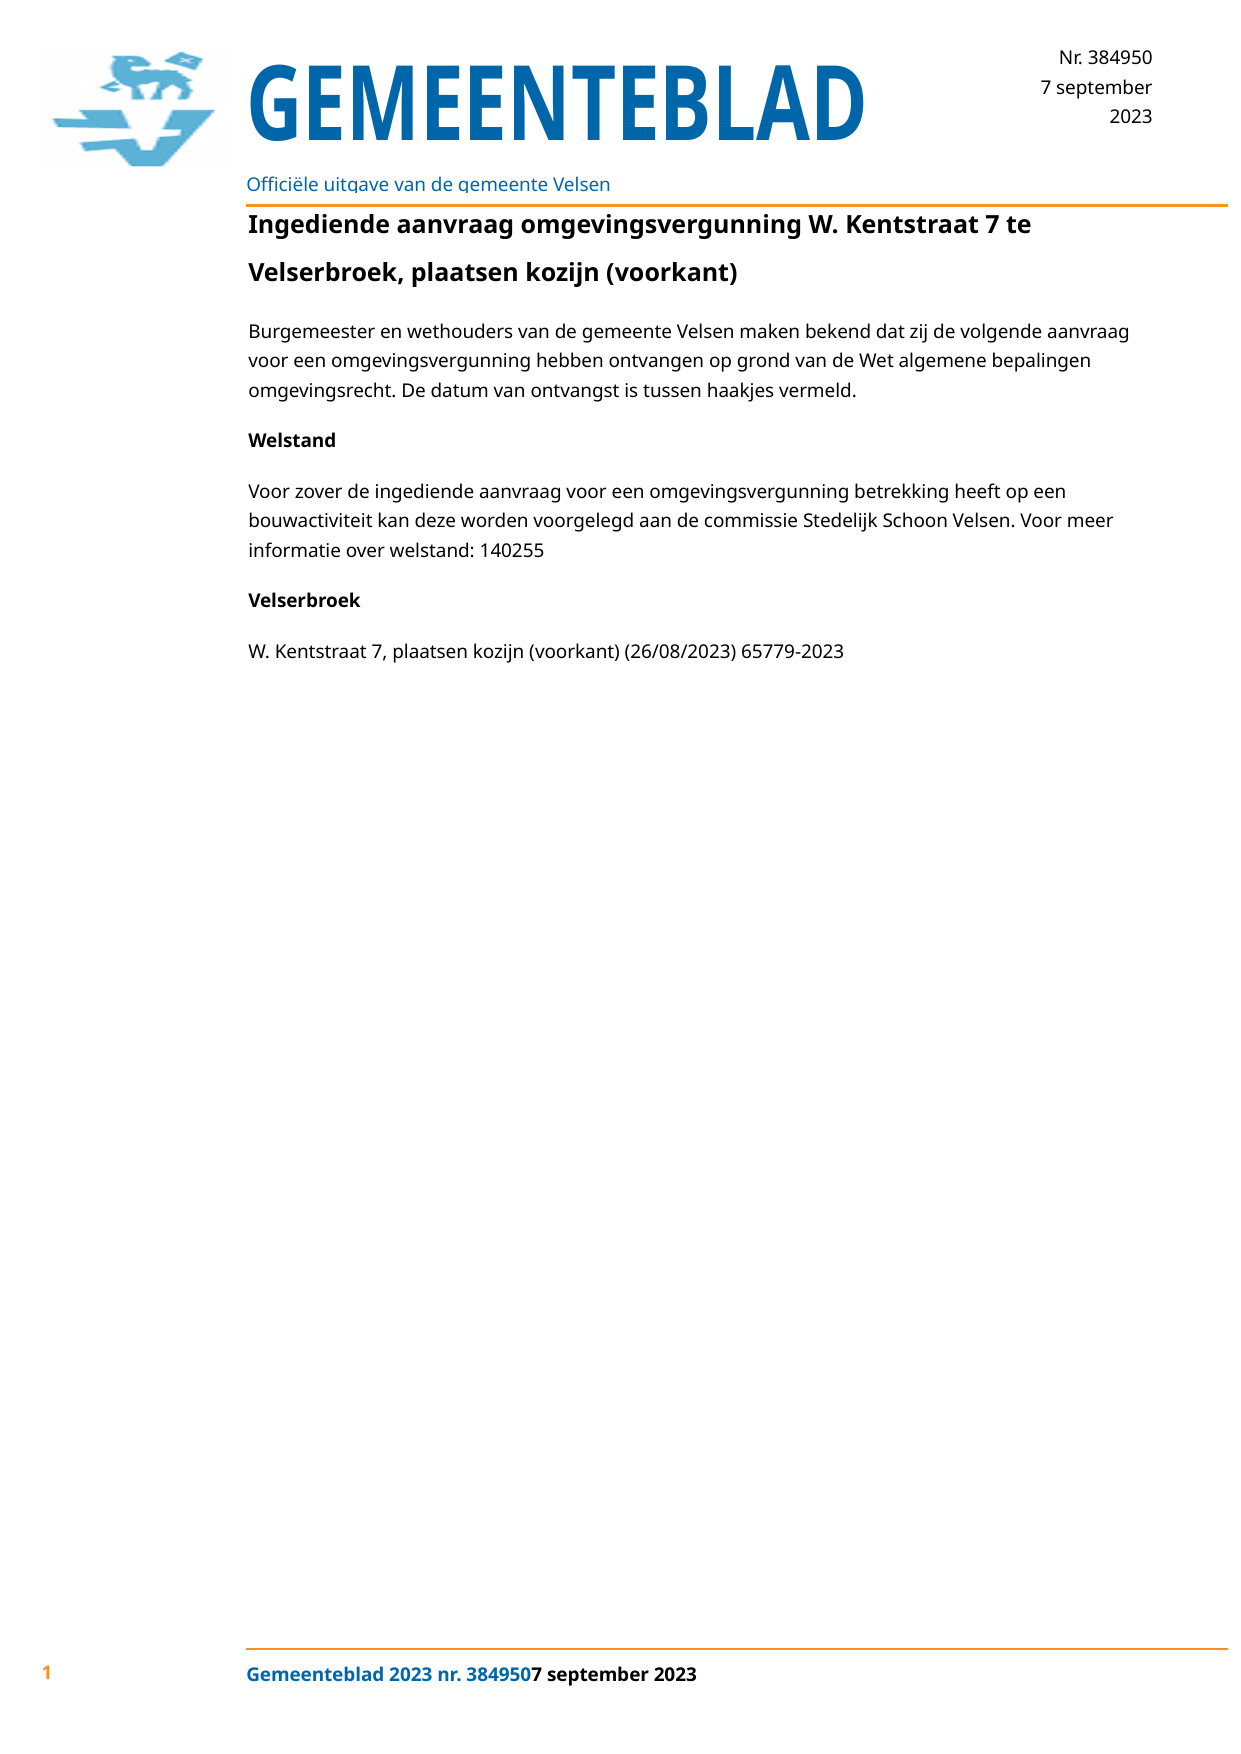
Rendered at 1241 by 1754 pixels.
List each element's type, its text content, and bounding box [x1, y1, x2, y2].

picture [41, 47, 231, 172]
text W. Kentstraat 7, plaatsen kozijn (voorkant) (26/08/2023) 65779-2023 [248, 638, 1152, 664]
text Voor zover de ingediende aanvraag voor een omgevingsvergunning betrekking heeft op een bouwactiviteit kan deze worden voorgelegd aan de commissie Stedelijk Schoon Velsen. Voor meer informatie over welstand: 140255 [248, 478, 1152, 563]
text Velserbroek [248, 587, 1152, 613]
text Ingediende aanvraag omgevingsvergunning W. Kentstraat 7 te Velserbroek, plaatsen kozijn (voorkant) [248, 207, 1152, 288]
text Burgemeester en wethouders van de gemeente Velsen maken bekend dat zij de volgende aanvraag voor een omgevingsvergunning hebben ontvangen op grond van de Wet algemene bepalingen omgevingsrecht. De datum van ontvangst is tussen haakjes vermeld. [248, 318, 1152, 403]
text Welstand [248, 427, 1152, 453]
